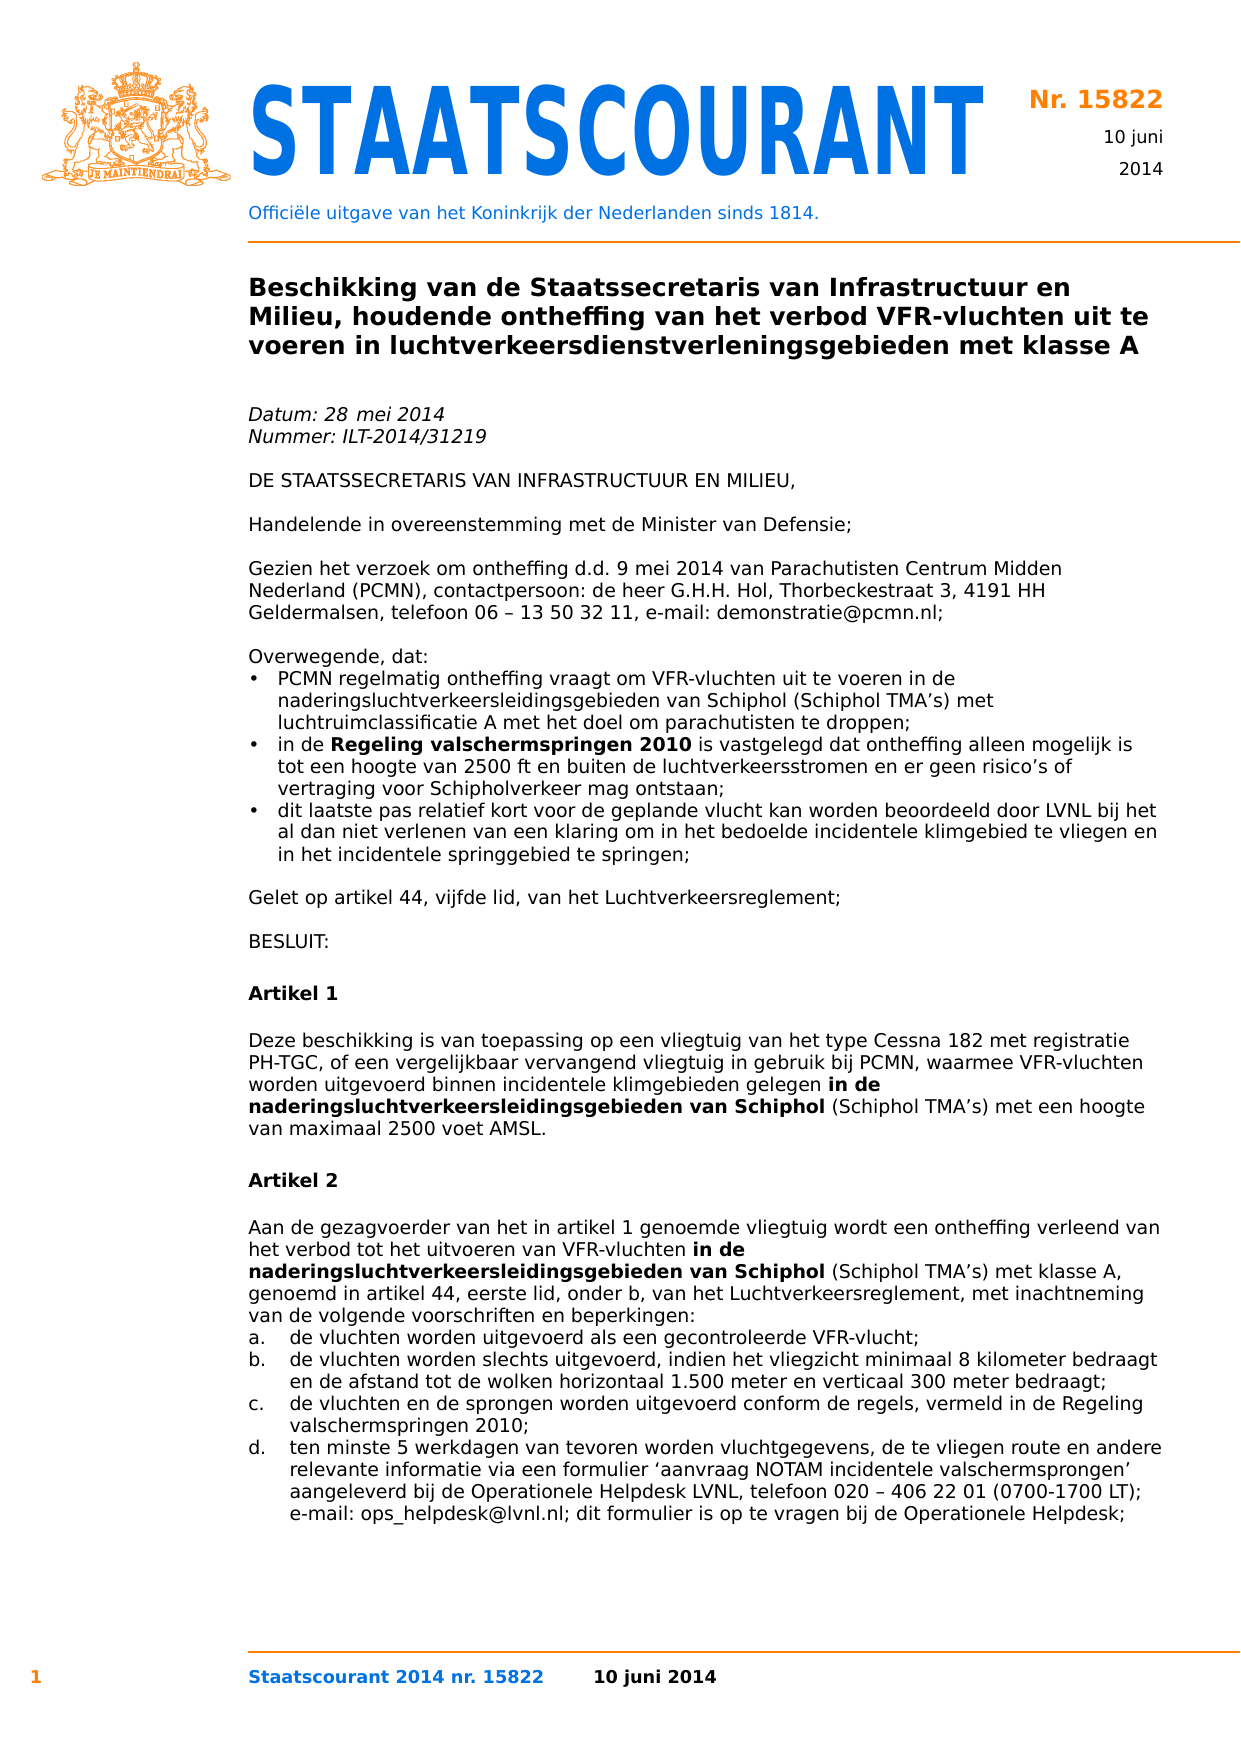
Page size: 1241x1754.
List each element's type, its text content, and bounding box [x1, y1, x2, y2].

text DE STAATSSECRETARIS VAN INFRASTRUCTUUR EN MILIEU, [248, 470, 1163, 492]
table_cell 2014 [998, 153, 1240, 203]
text b. de vluchten worden slechts uitgevoerd, indien het vliegzicht minimaal 8 kilometer bedraagt en de afstand tot de wolken horizontaal 1.500 meter en verticaal 300 meter bedraagt; [248, 1349, 1163, 1393]
subtitle Artikel 2 [248, 1170, 1163, 1192]
text • PCMN regelmatig ontheffing vraagt om VFR-vluchten uit te voeren in de naderingsluchtverkeersleidingsgebieden van Schiphol (Schiphol TMA’s) met luchtruimclassificatie A met het doel om parachutisten te droppen; [248, 668, 1163, 733]
subtitle Beschikking van de Staatssecretaris van Infrastructuur en Milieu, houdende ontheffing van het verbod VFR-vluchten uit te voeren in luchtverkeersdienstverleningsgebieden met klasse A [248, 273, 1163, 361]
text Nummer: ILT-2014/31219 [248, 426, 1163, 448]
subtitle Artikel 1 [248, 983, 1163, 1005]
table_cell 10 juni [998, 121, 1240, 153]
text d. ten minste 5 werkdagen van tevoren worden vluchtgegevens, de te vliegen route en andere relevante informatie via een formulier ‘aanvraag NOTAM incidentele valschermsprongen’ aangeleverd bij de Operationele Helpdesk LVNL, telefoon 020 – 406 22 01 (0700-1700 LT); e-mail: ops_helpdesk@lvnl.nl; dit formulier is op te vragen bij de Operationele Helpdesk; [248, 1437, 1163, 1525]
table_header Nr. 15822 [998, 62, 1240, 121]
text c. de vluchten en de sprongen worden uitgevoerd conform de regels, vermeld in de Regeling valschermspringen 2010; [248, 1393, 1163, 1437]
text BESLUIT: [248, 931, 1163, 953]
text a. de vluchten worden uitgevoerd als een gecontroleerde VFR-vlucht; [248, 1327, 1163, 1349]
text Gelet op artikel 44, vijfde lid, van het Luchtverkeersreglement; [248, 887, 1163, 909]
text Handelende in overeenstemming met de Minister van Defensie; [248, 514, 1163, 536]
picture [41, 62, 231, 186]
text Aan de gezagvoerder van het in artikel 1 genoemde vliegtuig wordt een ontheffing verleend van het verbod tot het uitvoeren van VFR-vluchten in de naderingsluchtverkeersleidingsgebieden van Schiphol (Schiphol TMA’s) met klasse A, genoemd in artikel 44, eerste lid, onder b, van het Luchtverkeersreglement, met inachtneming van de volgende voorschriften en beperkingen: [248, 1217, 1163, 1327]
table_header [25, 62, 248, 241]
text Deze beschikking is van toepassing op een vliegtuig van het type Cessna 182 met registratie PH-TGC, of een vergelijkbaar vervangend vliegtuig in gebruik bij PCMN, waarmee VFR-vluchten worden uitgevoerd binnen incidentele klimgebieden gelegen in de naderingsluchtverkeersleidingsgebieden van Schiphol (Schiphol TMA’s) met een hoogte van maximaal 2500 voet AMSL. [248, 1030, 1163, 1140]
text Overwegende, dat: [248, 646, 1163, 668]
text • in de Regeling valschermspringen 2010 is vastgelegd dat ontheffing alleen mogelijk is tot een hoogte van 2500 ft en buiten de luchtverkeersstromen en er geen risico’s of vertraging voor Schipholverkeer mag ontstaan; [248, 733, 1163, 799]
text Gezien het verzoek om ontheffing d.d. 9 mei 2014 van Parachutisten Centrum Midden Nederland (PCMN), contactpersoon: de heer G.H.H. Hol, Thorbeckestraat 3, 4191 HH Geldermalsen, telefoon 06 – 13 50 32 11, e-mail: demonstratie@pcmn.nl; [248, 558, 1163, 624]
text • dit laatste pas relatief kort voor de geplande vlucht kan worden beoordeeld door LVNL bij het al dan niet verlenen van een klaring om in het bedoelde incidentele klimgebied te vliegen en in het incidentele springgebied te springen; [248, 799, 1163, 865]
table_header STAATSCOURANT [248, 62, 998, 203]
text Datum: 28 mei 2014 [248, 404, 1163, 426]
table_cell Officiële uitgave van het Koninkrijk der Nederlanden sinds 1814. [248, 203, 1240, 241]
